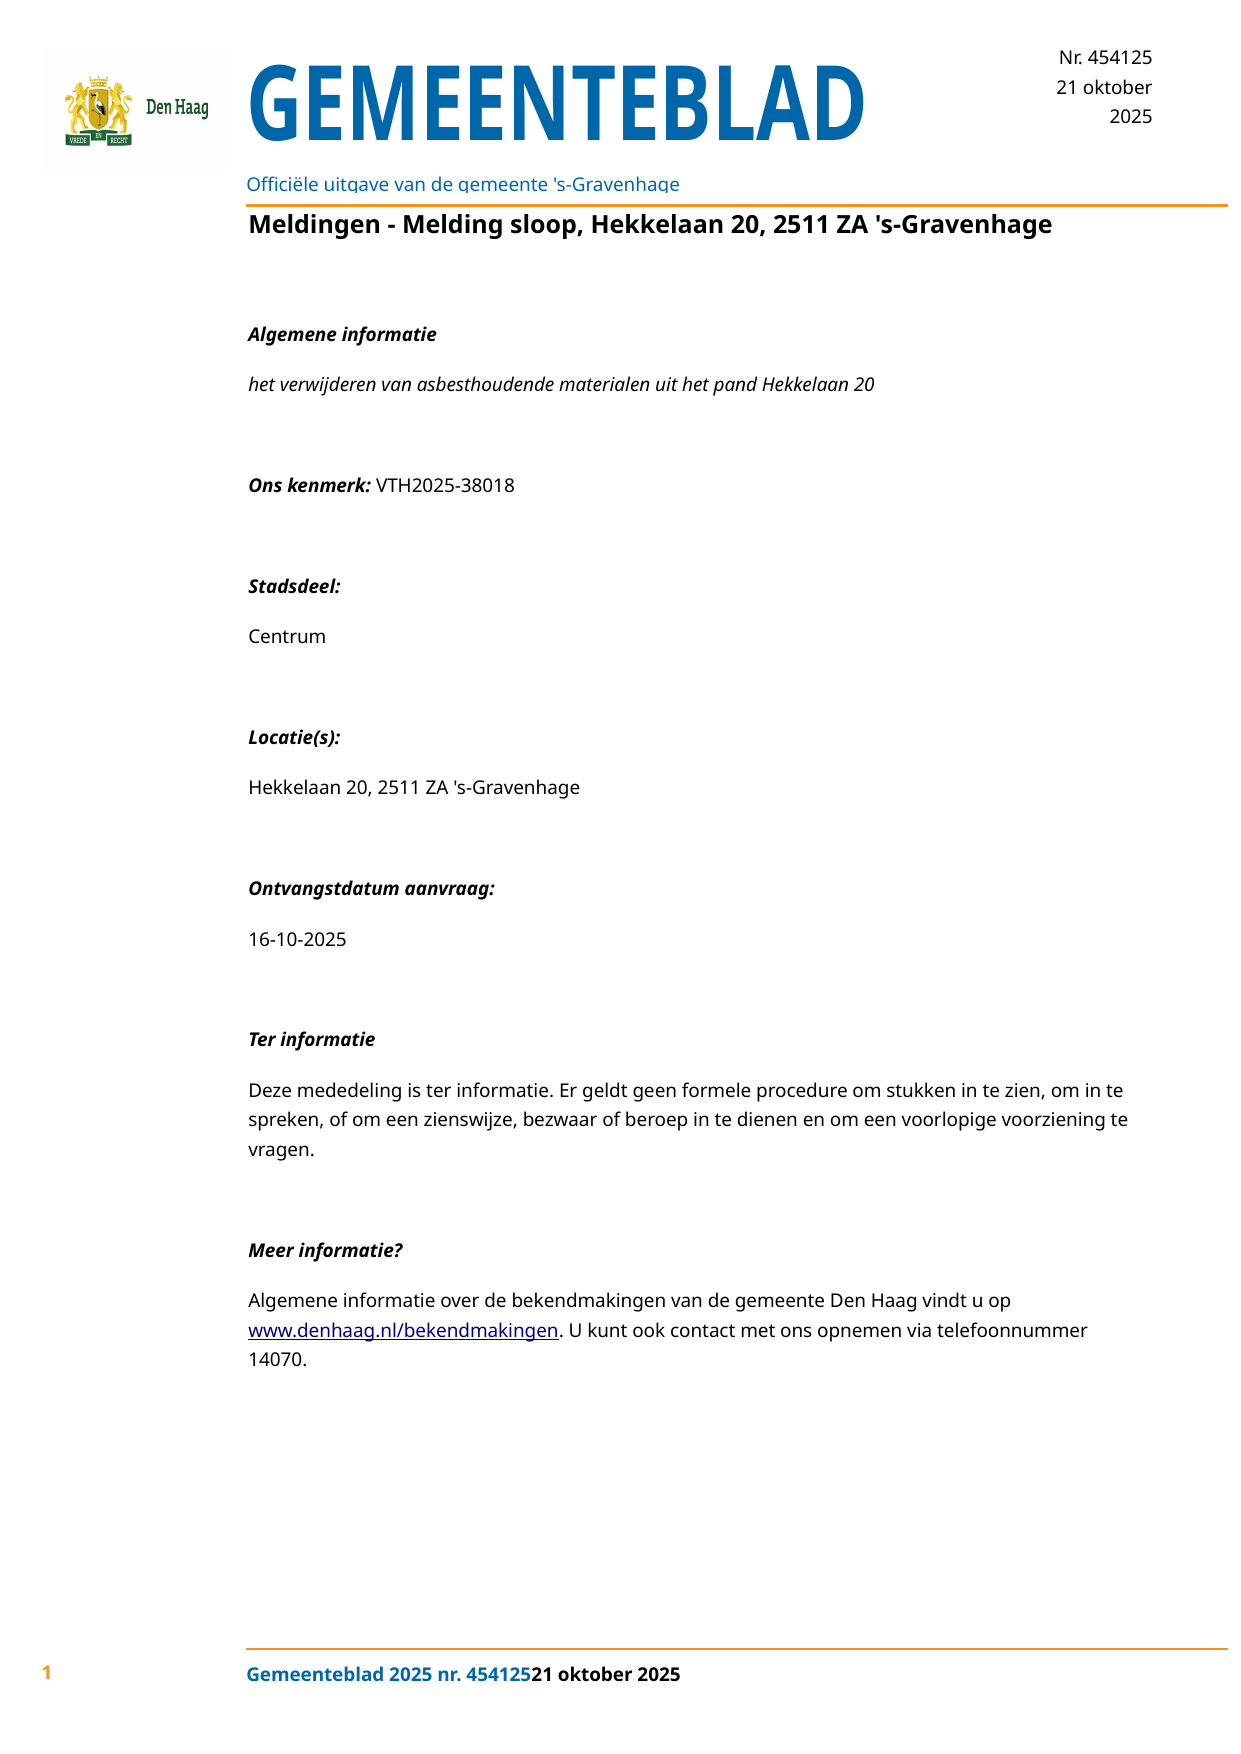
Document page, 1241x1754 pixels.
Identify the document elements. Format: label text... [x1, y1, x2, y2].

picture [41, 47, 231, 172]
text Hekkelaan 20, 2511 ZA 's-Gravenhage [248, 774, 1152, 800]
text Deze mededeling is ter informatie. Er geldt geen formele procedure om stukken in te zien, om in te spreken, of om een zienswijze, bezwaar of beroep in te dienen en om een voorlopige voorziening te vragen. [248, 1077, 1152, 1162]
text Centrum [248, 623, 1152, 649]
text Algemene informatie [248, 321, 1152, 346]
text Ontvangstdatum aanvraag: [248, 875, 1152, 901]
text Algemene informatie over de bekendmakingen van de gemeente Den Haag vindt u op www.denhaag.nl/bekendmakingen. U kunt ook contact met ons opnemen via telefoonnummer 14070. [248, 1287, 1152, 1372]
text Meldingen - Melding sloop, Hekkelaan 20, 2511 ZA 's-Gravenhage [248, 207, 1152, 241]
text het verwijderen van asbesthoudende materialen uit het pand Hekkelaan 20 [248, 371, 1152, 397]
text Locatie(s): [248, 724, 1152, 750]
text Ons kenmerk: VTH2025-38018 [248, 472, 1152, 498]
text Ter informatie [248, 1027, 1152, 1052]
text Stadsdeel: [248, 573, 1152, 598]
text 16-10-2025 [248, 926, 1152, 951]
text Meer informatie? [248, 1237, 1152, 1263]
